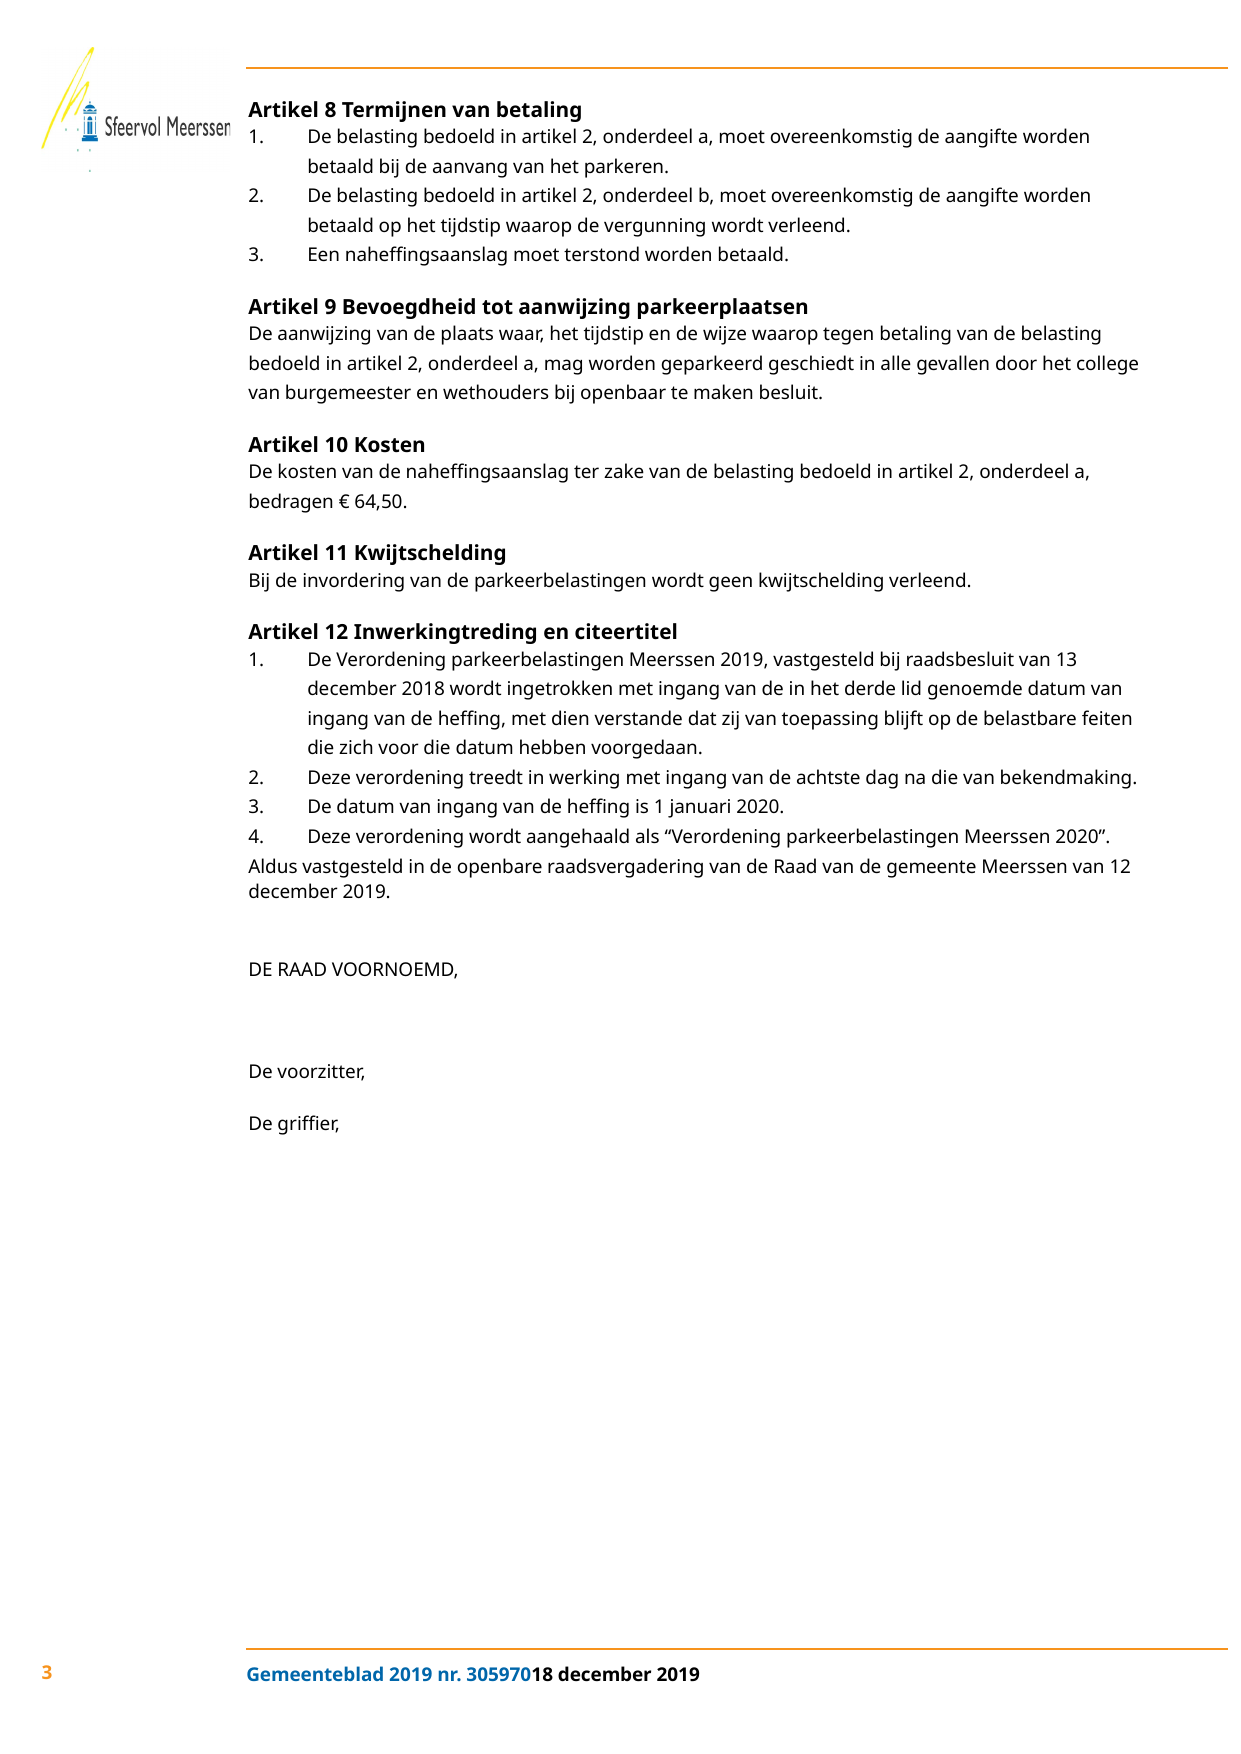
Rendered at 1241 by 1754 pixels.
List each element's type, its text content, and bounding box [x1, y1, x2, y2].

text De aanwijzing van de plaats waar, het tijdstip en de wijze waarop tegen betaling van de belasting bedoeld in artikel 2, onderdeel a, mag worden geparkeerd geschiedt in alle gevallen door het college van burgemeester en wethouders bij openbaar te maken besluit. [248, 320, 1152, 405]
text Artikel 10 Kosten [248, 430, 1152, 458]
list Deze verordening wordt aangehaald als “Verordening parkeerbelastingen Meerssen 2020”. [248, 823, 1152, 849]
text De voorzitter, [248, 1059, 1152, 1084]
list Een naheffingsaanslag moet terstond worden betaald. [248, 242, 1152, 267]
text Artikel 9 Bevoegdheid tot aanwijzing parkeerplaatsen [248, 292, 1152, 320]
list De datum van ingang van de heffing is 1 januari 2020. [248, 794, 1152, 819]
picture [41, 47, 231, 172]
text De kosten van de naheffingsaanslag ter zake van de belasting bedoeld in artikel 2, onderdeel a, bedragen € 64,50. [248, 458, 1152, 514]
text Artikel 11 Kwijtschelding [248, 538, 1152, 567]
text De griffier, [248, 1110, 1152, 1136]
list De belasting bedoeld in artikel 2, onderdeel b, moet overeenkomstig de aangifte worden betaald op het tijdstip waarop de vergunning wordt verleend. [248, 182, 1152, 238]
list De belasting bedoeld in artikel 2, onderdeel a, moet overeenkomstig de aangifte worden betaald bij de aanvang van het parkeren. [248, 123, 1152, 178]
text DE RAAD VOORNOEMD, [248, 956, 1152, 981]
text Artikel 12 Inwerkingtreding en citeertitel [248, 617, 1152, 646]
list De Verordening parkeerbelastingen Meerssen 2019, vastgesteld bij raadsbesluit van 13 december 2018 wordt ingetrokken met ingang van de in het derde lid genoemde datum van ingang van de heffing, met dien verstande dat zij van toepassing blijft op de belastbare feiten die zich voor die datum hebben voorgedaan. [248, 646, 1152, 760]
list Deze verordening treedt in werking met ingang van de achtste dag na die van bekendmaking. [248, 764, 1152, 790]
text Artikel 8 Termijnen van betaling [248, 95, 1152, 123]
text Bij de invordering van de parkeerbelastingen wordt geen kwijtschelding verleend. [248, 567, 1152, 593]
text Aldus vastgesteld in de openbare raadsvergadering van de Raad van de gemeente Meerssen van 12 december 2019. [248, 853, 1152, 904]
